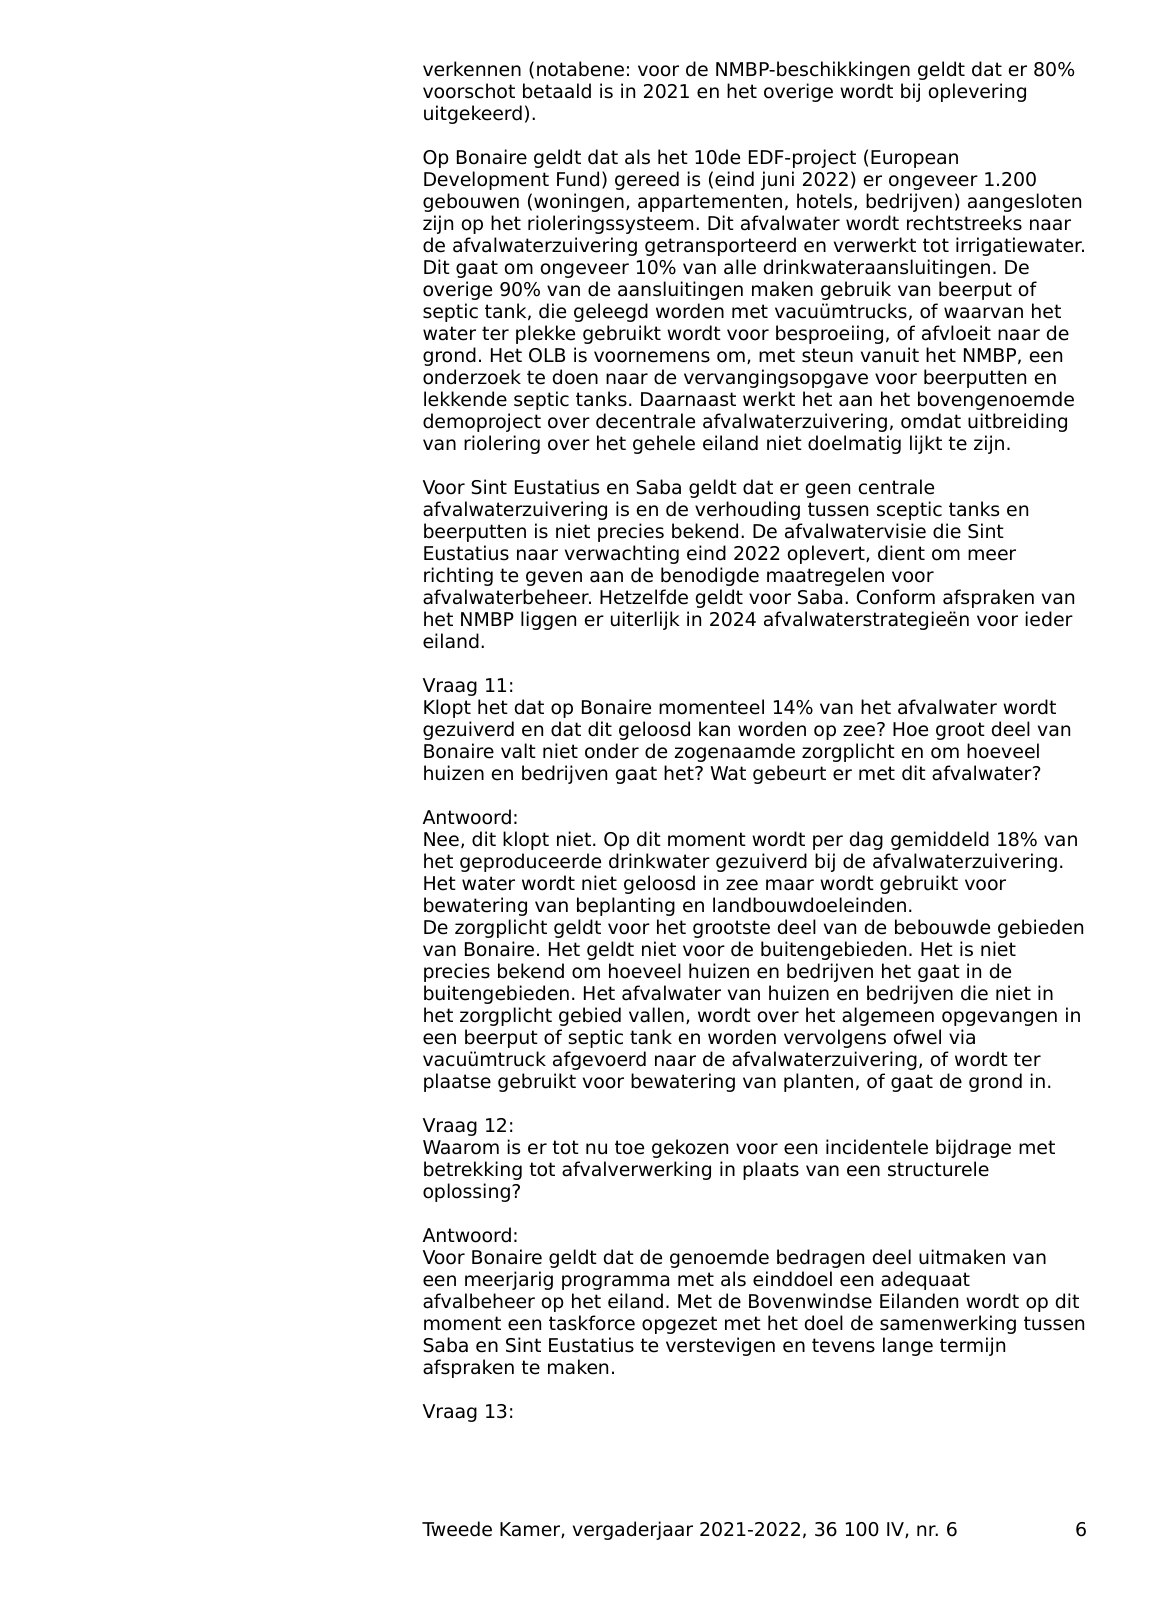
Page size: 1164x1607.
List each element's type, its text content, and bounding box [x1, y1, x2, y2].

text verkennen (notabene: voor de NMBP-beschikkingen geldt dat er 80% voorschot betaald is in 2021 en het overige wordt bij oplevering uitgekeerd). [422, 59, 1087, 125]
text De zorgplicht geldt voor het grootste deel van de bebouwde gebieden van Bonaire. Het geldt niet voor de buitengebieden. Het is niet precies bekend om hoeveel huizen en bedrijven het gaat in de buitengebieden. Het afvalwater van huizen en bedrijven die niet in het zorgplicht gebied vallen, wordt over het algemeen opgevangen in een beerput of septic tank en worden vervolgens ofwel via vacuümtruck afgevoerd naar de afvalwaterzuivering, of wordt ter plaatse gebruikt voor bewatering van planten, of gaat de grond in. [422, 917, 1087, 1093]
text Vraag 11: [422, 675, 1087, 697]
text Op Bonaire geldt dat als het 10de EDF-project (European Development Fund) gereed is (eind juni 2022) er ongeveer 1.200 gebouwen (woningen, appartementen, hotels, bedrijven) aangesloten zijn op het rioleringssysteem. Dit afvalwater wordt rechtstreeks naar de afvalwaterzuivering getransporteerd en verwerkt tot irrigatiewater. Dit gaat om ongeveer 10% van alle drinkwateraansluitingen. De overige 90% van de aansluitingen maken gebruik van beerput of septic tank, die geleegd worden met vacuümtrucks, of waarvan het water ter plekke gebruikt wordt voor besproeiing, of afvloeit naar de grond. Het OLB is voornemens om, met steun vanuit het NMBP, een onderzoek te doen naar de vervangingsopgave voor beerputten en lekkende septic tanks. Daarnaast werkt het aan het bovengenoemde demoproject over decentrale afvalwaterzuivering, omdat uitbreiding van riolering over het gehele eiland niet doelmatig lijkt te zijn. [422, 147, 1087, 455]
text Klopt het dat op Bonaire momenteel 14% van het afvalwater wordt gezuiverd en dat dit geloosd kan worden op zee? Hoe groot deel van Bonaire valt niet onder de zogenaamde zorgplicht en om hoeveel huizen en bedrijven gaat het? Wat gebeurt er met dit afvalwater? [422, 697, 1087, 785]
text Vraag 13: [422, 1401, 1087, 1423]
text Antwoord: [422, 1225, 1087, 1247]
text Antwoord: [422, 807, 1087, 829]
text Nee, dit klopt niet. Op dit moment wordt per dag gemiddeld 18% van het geproduceerde drinkwater gezuiverd bij de afvalwaterzuivering. Het water wordt niet geloosd in zee maar wordt gebruikt voor bewatering van beplanting en landbouwdoeleinden. [422, 829, 1087, 917]
text Waarom is er tot nu toe gekozen voor een incidentele bijdrage met betrekking tot afvalverwerking in plaats van een structurele oplossing? [422, 1137, 1087, 1203]
text Vraag 12: [422, 1115, 1087, 1137]
text Voor Bonaire geldt dat de genoemde bedragen deel uitmaken van een meerjarig programma met als einddoel een adequaat afvalbeheer op het eiland. Met de Bovenwindse Eilanden wordt op dit moment een taskforce opgezet met het doel de samenwerking tussen Saba en Sint Eustatius te verstevigen en tevens lange termijn afspraken te maken. [422, 1247, 1087, 1379]
text Voor Sint Eustatius en Saba geldt dat er geen centrale afvalwaterzuivering is en de verhouding tussen sceptic tanks en beerputten is niet precies bekend. De afvalwatervisie die Sint Eustatius naar verwachting eind 2022 oplevert, dient om meer richting te geven aan de benodigde maatregelen voor afvalwaterbeheer. Hetzelfde geldt voor Saba. Conform afspraken van het NMBP liggen er uiterlijk in 2024 afvalwaterstrategieën voor ieder eiland. [422, 477, 1087, 653]
